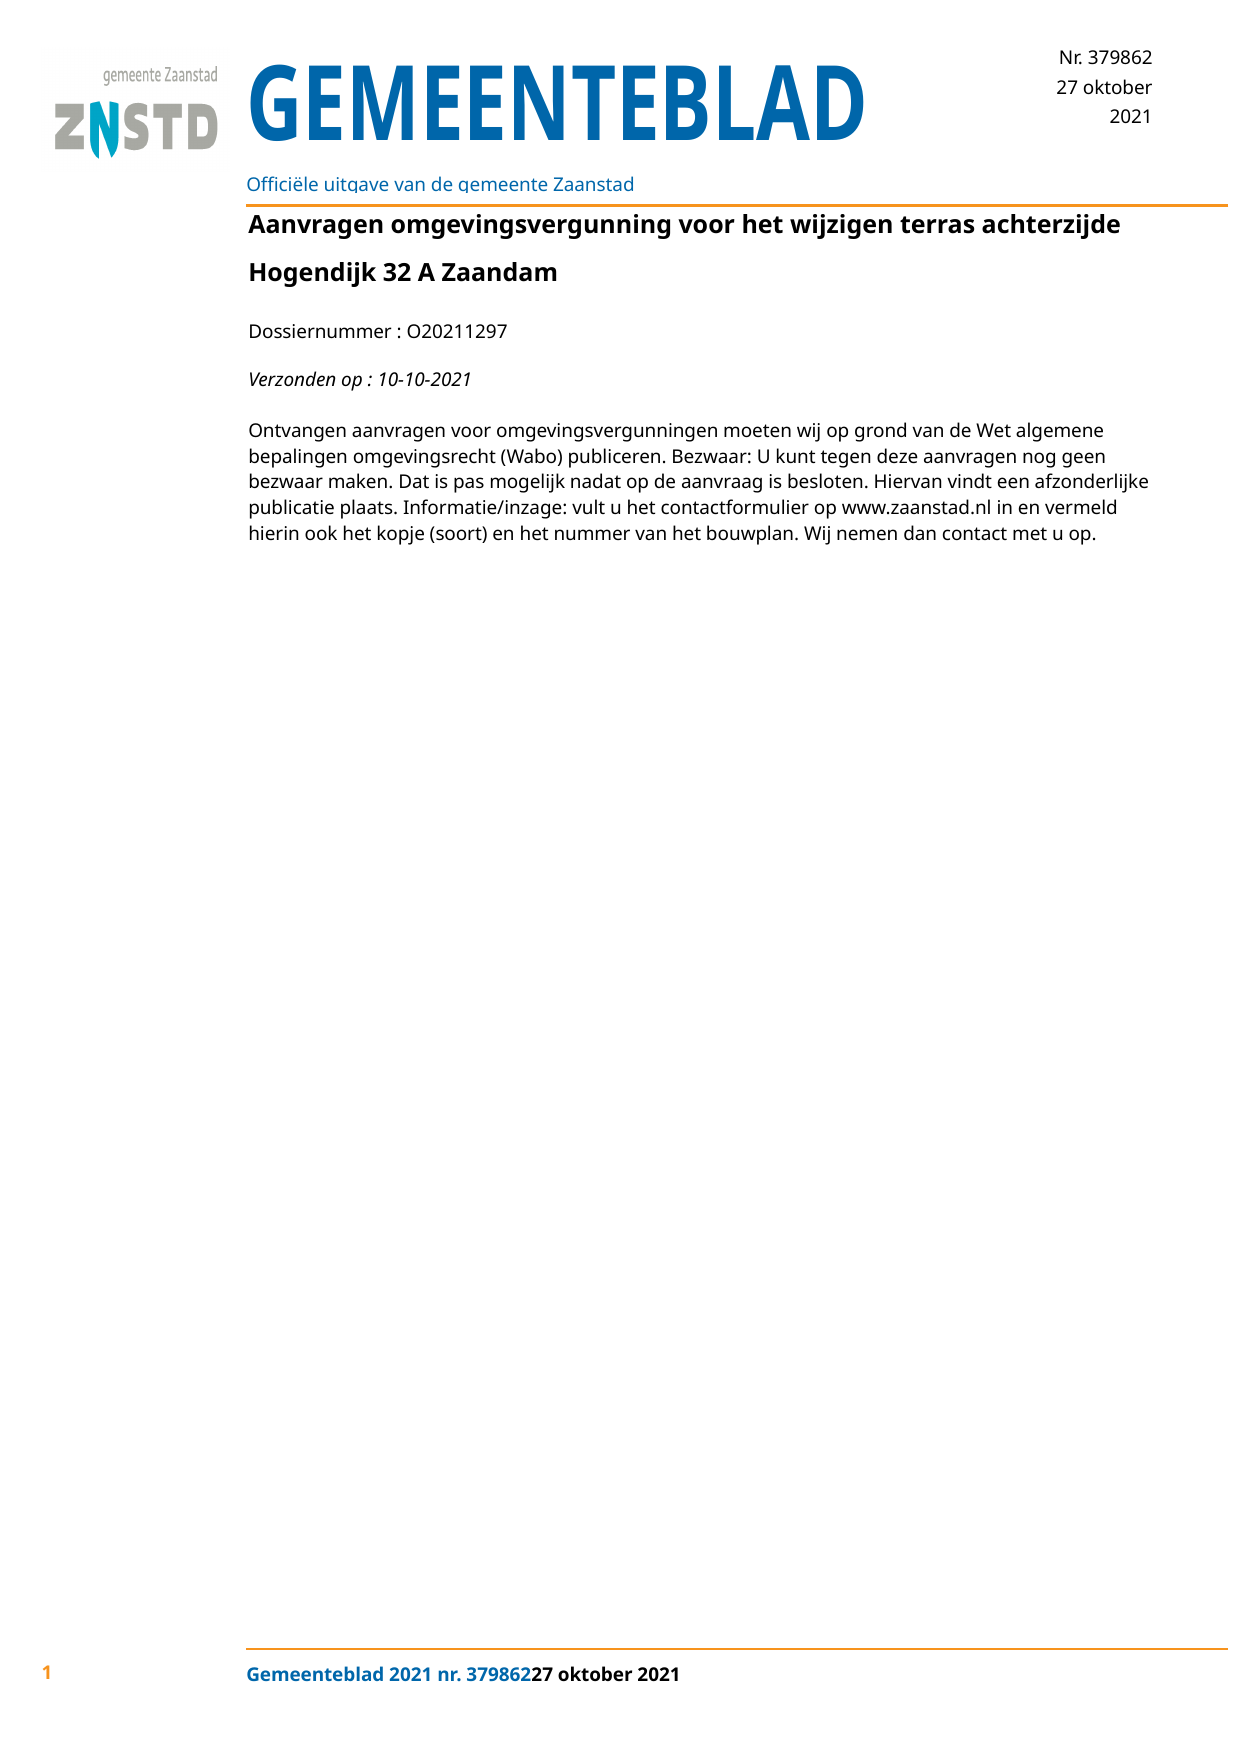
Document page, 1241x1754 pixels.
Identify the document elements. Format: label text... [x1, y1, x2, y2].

text Dossiernummer : O20211297 [248, 318, 1152, 344]
text Ontvangen aanvragen voor omgevingsvergunningen moeten wij op grond van de Wet algemene bepalingen omgevingsrecht (Wabo) publiceren. Bezwaar: U kunt tegen deze aanvragen nog geen bezwaar maken. Dat is pas mogelijk nadat op de aanvraag is besloten. Hiervan vindt een afzonderlijke publicatie plaats. Informatie/inzage: vult u het contactformulier op www.zaanstad.nl in en vermeld hierin ook het kopje (soort) en het nummer van het bouwplan. Wij nemen dan contact met u op. [248, 417, 1152, 546]
text Verzonden op : 10-10-2021 [248, 366, 1152, 391]
text Aanvragen omgevingsvergunning voor het wijzigen terras achterzijde Hogendijk 32 A Zaandam [248, 207, 1152, 288]
picture [41, 47, 231, 172]
